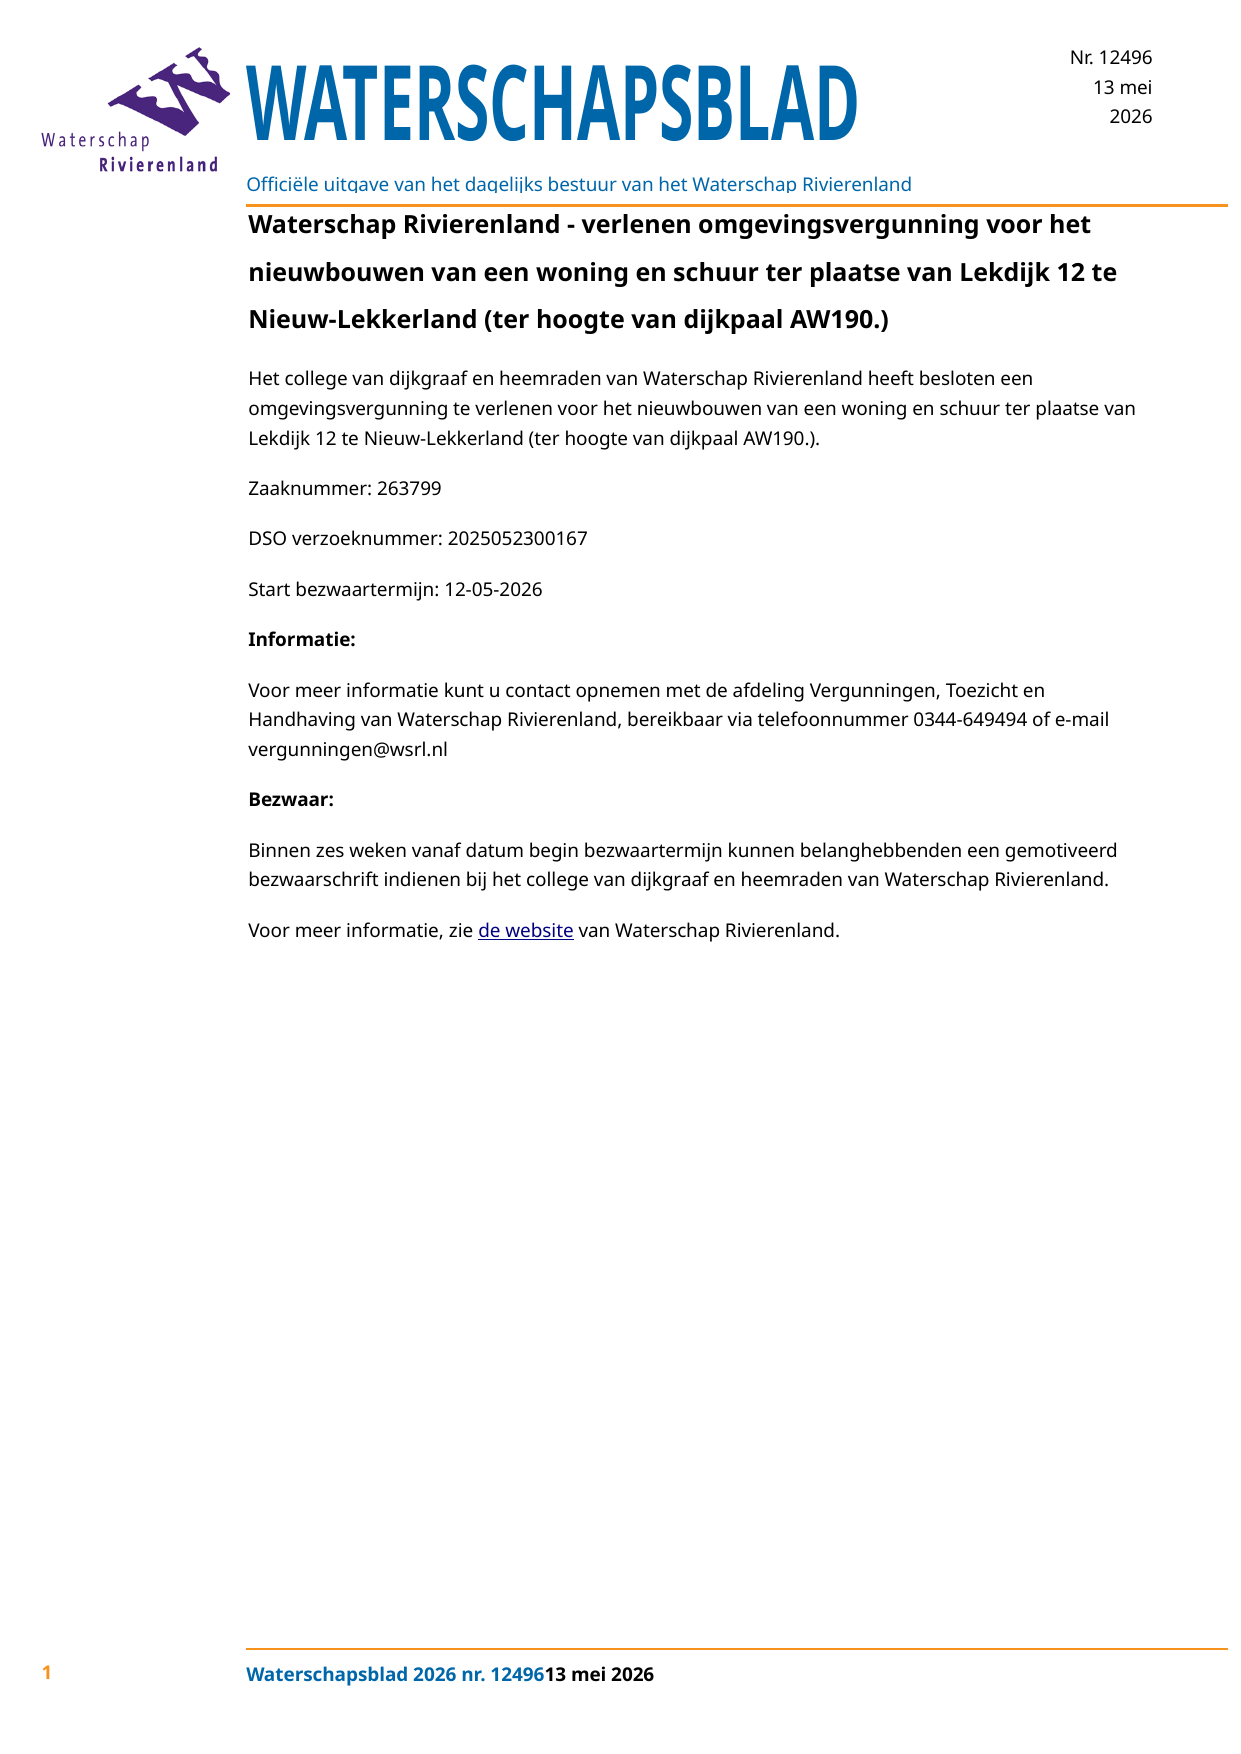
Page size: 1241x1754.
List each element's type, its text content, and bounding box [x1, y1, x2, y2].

text Binnen zes weken vanaf datum begin bezwaartermijn kunnen belanghebbenden een gemotiveerd bezwaarschrift indienen bij het college van dijkgraaf en heemraden van Waterschap Rivierenland. [248, 837, 1152, 892]
text Start bezwaartermijn: 12-05-2026 [248, 576, 1152, 602]
text Voor meer informatie, zie de website van Waterschap Rivierenland. [248, 917, 1152, 942]
text Het college van dijkgraaf en heemraden van Waterschap Rivierenland heeft besloten een omgevingsvergunning te verlenen voor het nieuwbouwen van een woning en schuur ter plaatse van Lekdijk 12 te Nieuw-Lekkerland (ter hoogte van dijkpaal AW190.). [248, 366, 1152, 450]
picture [41, 47, 231, 172]
text Waterschap Rivierenland - verlenen omgevingsvergunning voor het nieuwbouwen van een woning en schuur ter plaatse van Lekdijk 12 te Nieuw-Lekkerland (ter hoogte van dijkpaal AW190.) [248, 207, 1152, 336]
text DSO verzoeknummer: 2025052300167 [248, 526, 1152, 551]
text Bezwaar: [248, 786, 1152, 812]
text Voor meer informatie kunt u contact opnemen met de afdeling Vergunningen, Toezicht en Handhaving van Waterschap Rivierenland, bereikbaar via telefoonnummer 0344-649494 of e-mail vergunningen@wsrl.nl [248, 677, 1152, 762]
text Zaaknummer: 263799 [248, 475, 1152, 501]
text Informatie: [248, 626, 1152, 652]
